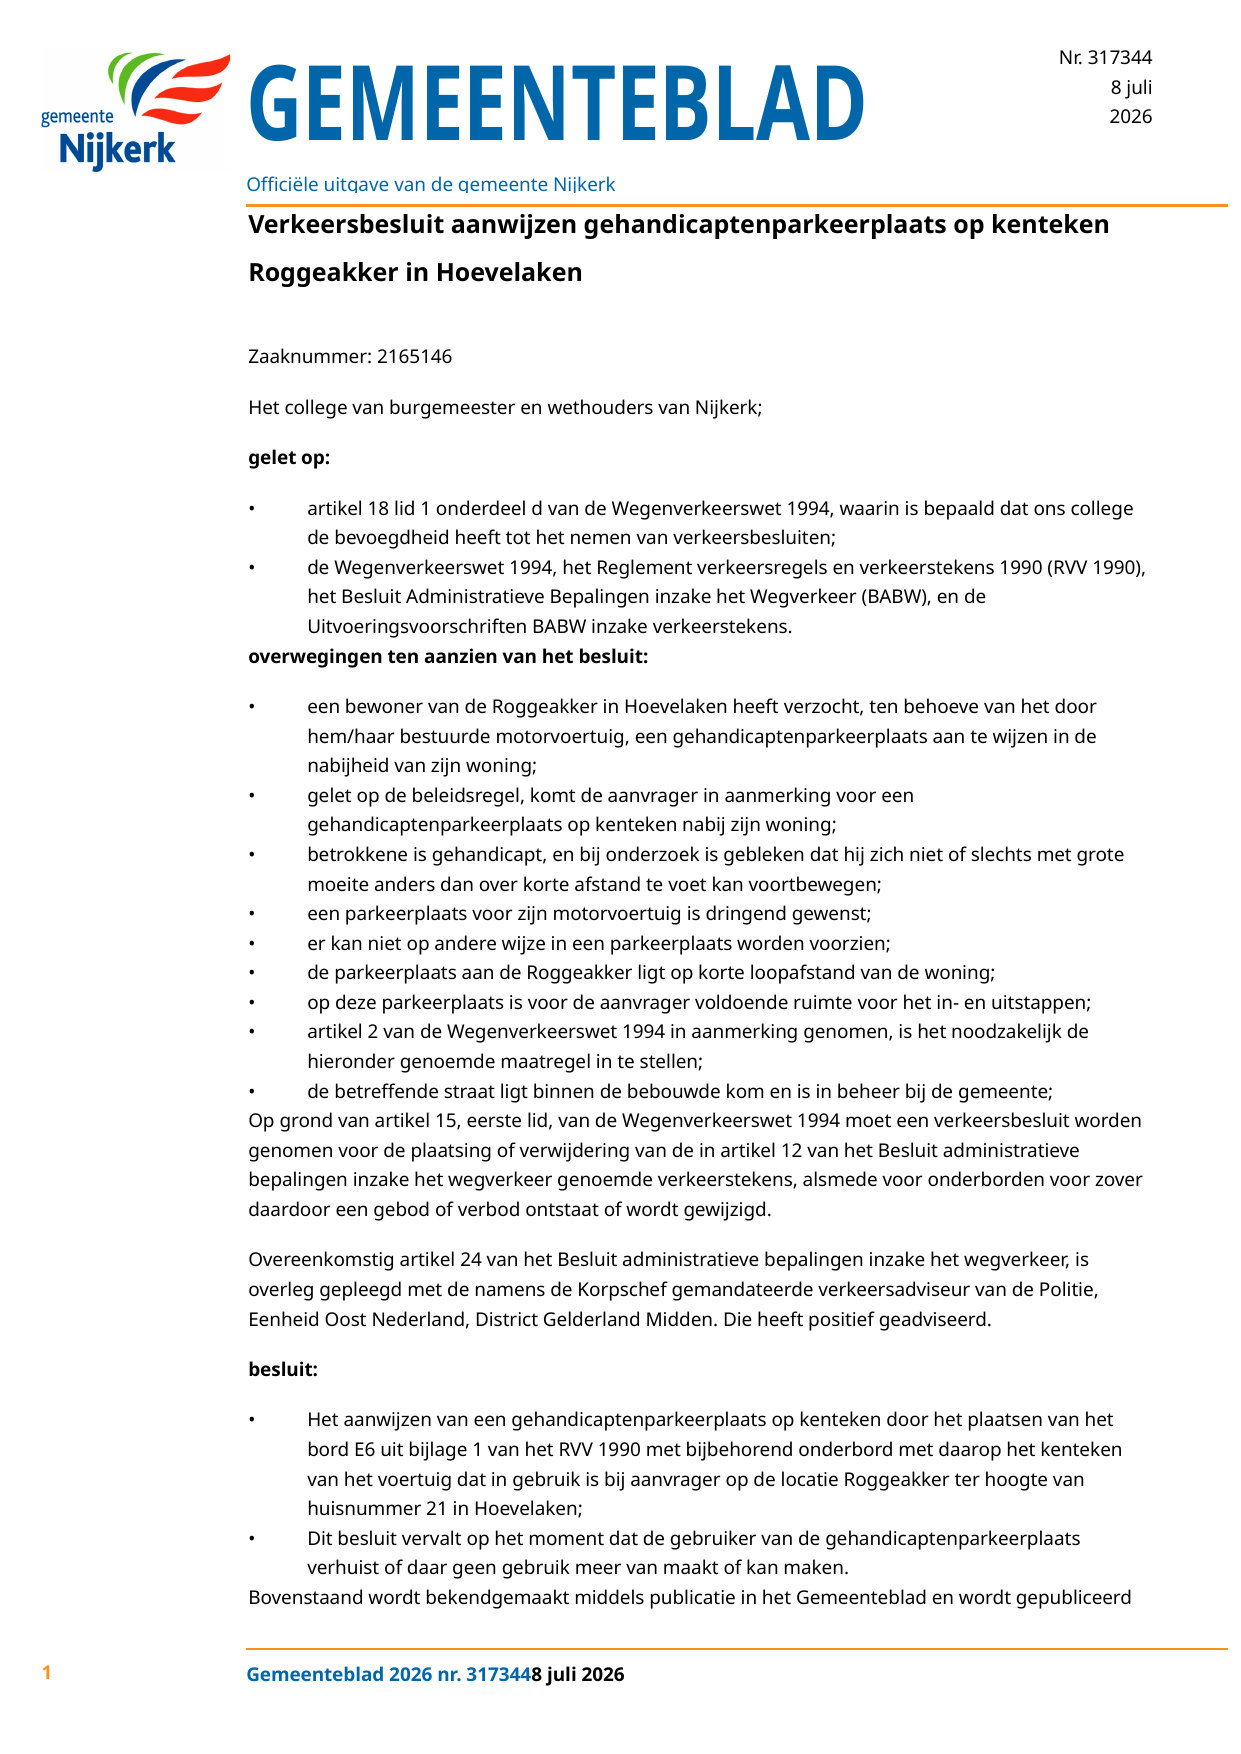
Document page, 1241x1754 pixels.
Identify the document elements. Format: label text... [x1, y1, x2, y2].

list er kan niet op andere wijze in een parkeerplaats worden voorzien; [248, 930, 1152, 956]
text Op grond van artikel 15, eerste lid, van de Wegenverkeerswet 1994 moet een verkeersbesluit worden genomen voor de plaatsing of verwijdering van de in artikel 12 van het Besluit administratieve bepalingen inzake het wegverkeer genoemde verkeerstekens, alsmede voor onderborden voor zover daardoor een gebod of verbod ontstaat of wordt gewijzigd. [248, 1107, 1152, 1222]
text besluit: [248, 1356, 1152, 1382]
text Bovenstaand wordt bekendgemaakt middels publicatie in het Gemeenteblad en wordt gepubliceerd [248, 1584, 1152, 1610]
text Het college van burgemeester en wethouders van Nijkerk; [248, 394, 1152, 420]
list artikel 18 lid 1 onderdeel d van de Wegenverkeerswet 1994, waarin is bepaald dat ons college de bevoegdheid heeft tot het nemen van verkeersbesluiten; [248, 495, 1152, 550]
text gelet op: [248, 444, 1152, 470]
picture [41, 47, 231, 172]
list een parkeerplaats voor zijn motorvoertuig is dringend gewenst; [248, 900, 1152, 926]
text Overeenkomstig artikel 24 van het Besluit administratieve bepalingen inzake het wegverkeer, is overleg gepleegd met de namens de Korpschef gemandateerde verkeersadviseur van de Politie, Eenheid Oost Nederland, District Gelderland Midden. Die heeft positief geadviseerd. [248, 1247, 1152, 1331]
text Verkeersbesluit aanwijzen gehandicaptenparkeerplaats op kenteken Roggeakker in Hoevelaken [248, 207, 1152, 288]
text Zaaknummer: 2165146 [248, 344, 1152, 369]
list Dit besluit vervalt op het moment dat de gebruiker van de gehandicaptenparkeerplaats verhuist of daar geen gebruik meer van maakt of kan maken. [248, 1525, 1152, 1580]
list de betreffende straat ligt binnen de bebouwde kom en is in beheer bij de gemeente; [248, 1078, 1152, 1103]
list een bewoner van de Roggeakker in Hoevelaken heeft verzocht, ten behoeve van het door hem/haar bestuurde motorvoertuig, een gehandicaptenparkeerplaats aan te wijzen in de nabijheid van zijn woning; [248, 693, 1152, 778]
list de Wegenverkeerswet 1994, het Reglement verkeersregels en verkeerstekens 1990 (RVV 1990), het Besluit Administratieve Bepalingen inzake het Wegverkeer (BABW), en de Uitvoeringsvoorschriften BABW inzake verkeerstekens. [248, 554, 1152, 639]
text overwegingen ten aanzien van het besluit: [248, 643, 1152, 668]
list Het aanwijzen van een gehandicaptenparkeerplaats op kenteken door het plaatsen van het bord E6 uit bijlage 1 van het RVV 1990 met bijbehorend onderbord met daarop het kenteken van het voertuig dat in gebruik is bij aanvrager op de locatie Roggeakker ter hoogte van huisnummer 21 in Hoevelaken; [248, 1407, 1152, 1521]
list gelet op de beleidsregel, komt de aanvrager in aanmerking voor een gehandicaptenparkeerplaats op kenteken nabij zijn woning; [248, 782, 1152, 837]
list betrokkene is gehandicapt, en bij onderzoek is gebleken dat hij zich niet of slechts met grote moeite anders dan over korte afstand te voet kan voortbewegen; [248, 841, 1152, 896]
list artikel 2 van de Wegenverkeerswet 1994 in aanmerking genomen, is het noodzakelijk de hieronder genoemde maatregel in te stellen; [248, 1019, 1152, 1074]
list de parkeerplaats aan de Roggeakker ligt op korte loopafstand van de woning; [248, 959, 1152, 985]
list op deze parkeerplaats is voor de aanvrager voldoende ruimte voor het in- en uitstappen; [248, 989, 1152, 1015]
